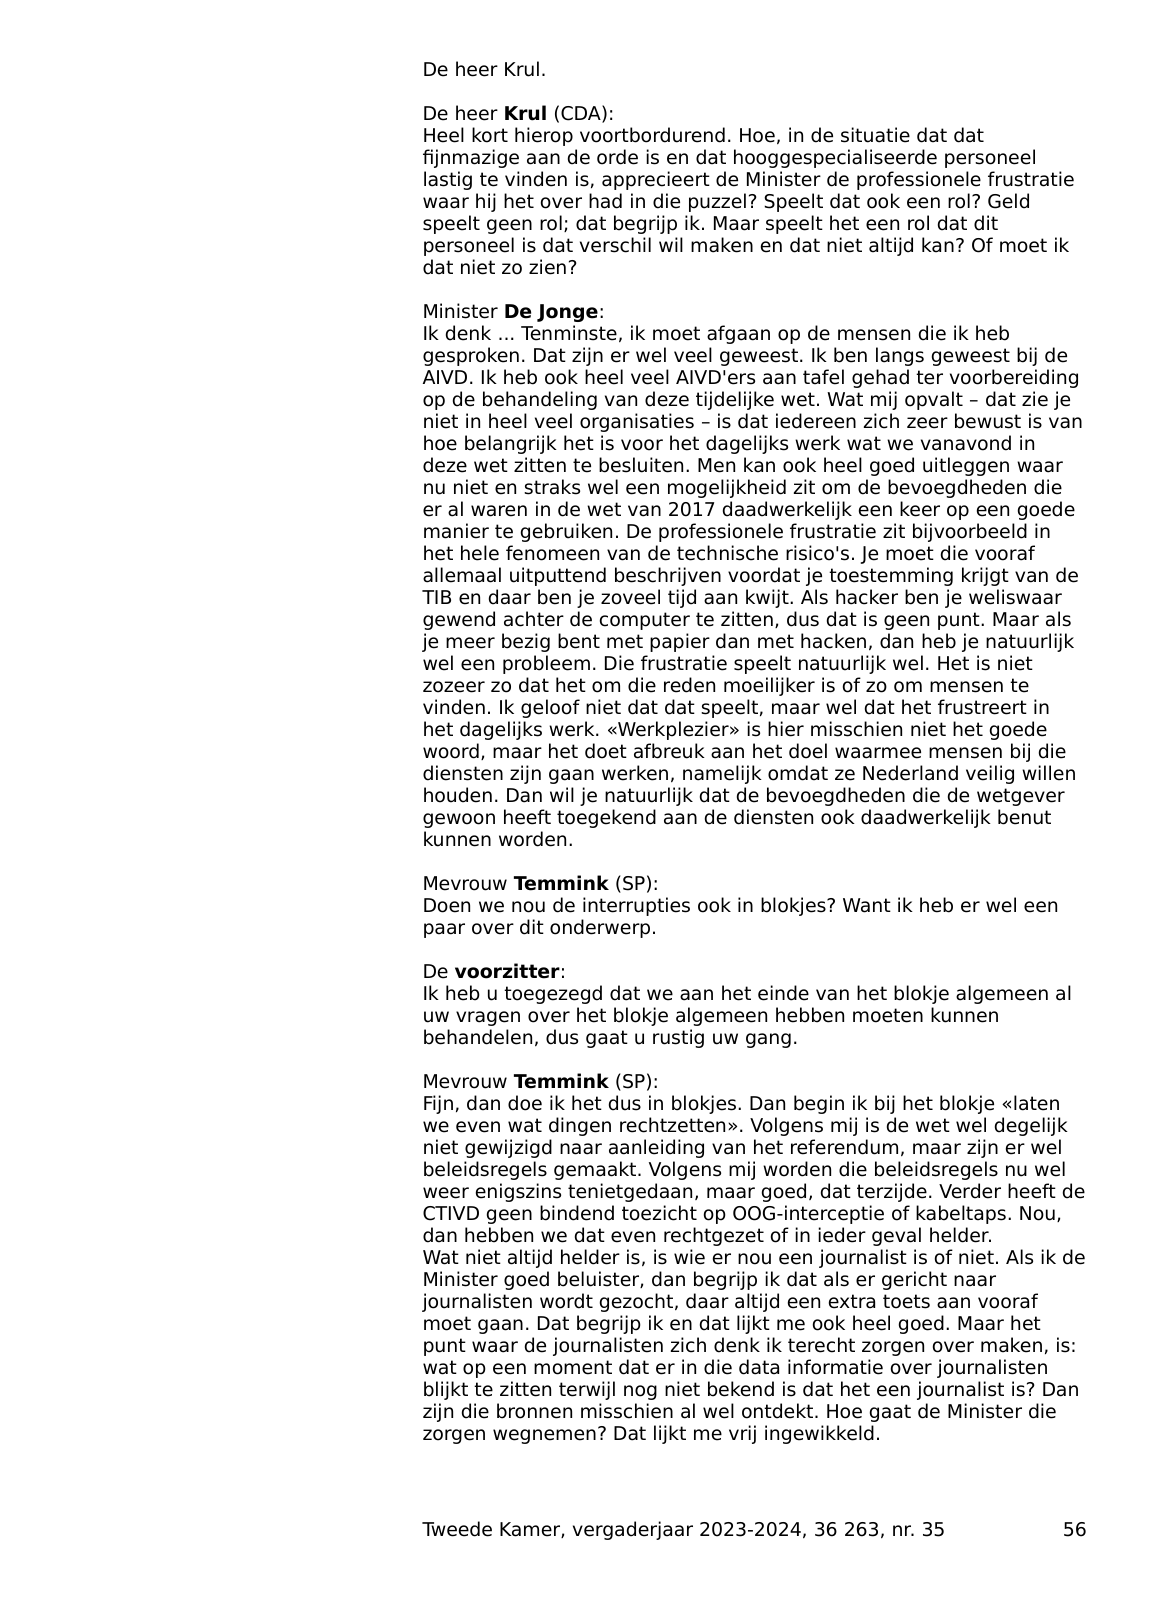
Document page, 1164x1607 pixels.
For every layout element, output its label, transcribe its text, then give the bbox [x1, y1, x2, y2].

text De heer Krul (CDA): [422, 103, 1087, 125]
text Minister De Jonge: [422, 301, 1087, 323]
text Heel kort hierop voortbordurend. Hoe, in de situatie dat dat fijnmazige aan de orde is en dat hooggespecialiseerde personeel lastig te vinden is, apprecieert de Minister de professionele frustratie waar hij het over had in die puzzel? Speelt dat ook een rol? Geld speelt geen rol; dat begrijp ik. Maar speelt het een rol dat dit personeel is dat verschil wil maken en dat niet altijd kan? Of moet ik dat niet zo zien? [422, 125, 1087, 279]
text Fijn, dan doe ik het dus in blokjes. Dan begin ik bij het blokje «laten we even wat dingen rechtzetten». Volgens mij is de wet wel degelijk niet gewijzigd naar aanleiding van het referendum, maar zijn er wel beleidsregels gemaakt. Volgens mij worden die beleidsregels nu wel weer enigszins tenietgedaan, maar goed, dat terzijde. Verder heeft de CTIVD geen bindend toezicht op OOG-interceptie of kabeltaps. Nou, dan hebben we dat even rechtgezet of in ieder geval helder. [422, 1093, 1087, 1247]
text Ik denk ... Tenminste, ik moet afgaan op de mensen die ik heb gesproken. Dat zijn er wel veel geweest. Ik ben langs geweest bij de AIVD. Ik heb ook heel veel AIVD'ers aan tafel gehad ter voorbereiding op de behandeling van deze tijdelijke wet. Wat mij opvalt – dat zie je niet in heel veel organisaties – is dat iedereen zich zeer bewust is van hoe belangrijk het is voor het dagelijks werk wat we vanavond in deze wet zitten te besluiten. Men kan ook heel goed uitleggen waar nu niet en straks wel een mogelijkheid zit om de bevoegdheden die er al waren in de wet van 2017 daadwerkelijk een keer op een goede manier te gebruiken. De professionele frustratie zit bijvoorbeeld in het hele fenomeen van de technische risico's. Je moet die vooraf allemaal uitputtend beschrijven voordat je toestemming krijgt van de TIB en daar ben je zoveel tijd aan kwijt. Als hacker ben je weliswaar gewend achter de computer te zitten, dus dat is geen punt. Maar als je meer bezig bent met papier dan met hacken, dan heb je natuurlijk wel een probleem. Die frustratie speelt natuurlijk wel. Het is niet zozeer zo dat het om die reden moeilijker is of zo om mensen te vinden. Ik geloof niet dat dat speelt, maar wel dat het frustreert in het dagelijks werk. «Werkplezier» is hier misschien niet het goede woord, maar het doet afbreuk aan het doel waarmee mensen bij die diensten zijn gaan werken, namelijk omdat ze Nederland veilig willen houden. Dan wil je natuurlijk dat de bevoegdheden die de wetgever gewoon heeft toegekend aan de diensten ook daadwerkelijk benut kunnen worden. [422, 323, 1087, 851]
text Mevrouw Temmink (SP): [422, 873, 1087, 895]
text Ik heb u toegezegd dat we aan het einde van het blokje algemeen al uw vragen over het blokje algemeen hebben moeten kunnen behandelen, dus gaat u rustig uw gang. [422, 983, 1087, 1049]
text Wat niet altijd helder is, is wie er nou een journalist is of niet. Als ik de Minister goed beluister, dan begrijp ik dat als er gericht naar journalisten wordt gezocht, daar altijd een extra toets aan vooraf moet gaan. Dat begrijp ik en dat lijkt me ook heel goed. Maar het punt waar de journalisten zich denk ik terecht zorgen over maken, is: wat op een moment dat er in die data informatie over journalisten blijkt te zitten terwijl nog niet bekend is dat het een journalist is? Dan zijn die bronnen misschien al wel ontdekt. Hoe gaat de Minister die zorgen wegnemen? Dat lijkt me vrij ingewikkeld. [422, 1247, 1087, 1445]
text De voorzitter: [422, 961, 1087, 983]
text De heer Krul. [422, 59, 1087, 81]
text Doen we nou de interrupties ook in blokjes? Want ik heb er wel een paar over dit onderwerp. [422, 895, 1087, 939]
text Mevrouw Temmink (SP): [422, 1071, 1087, 1093]
